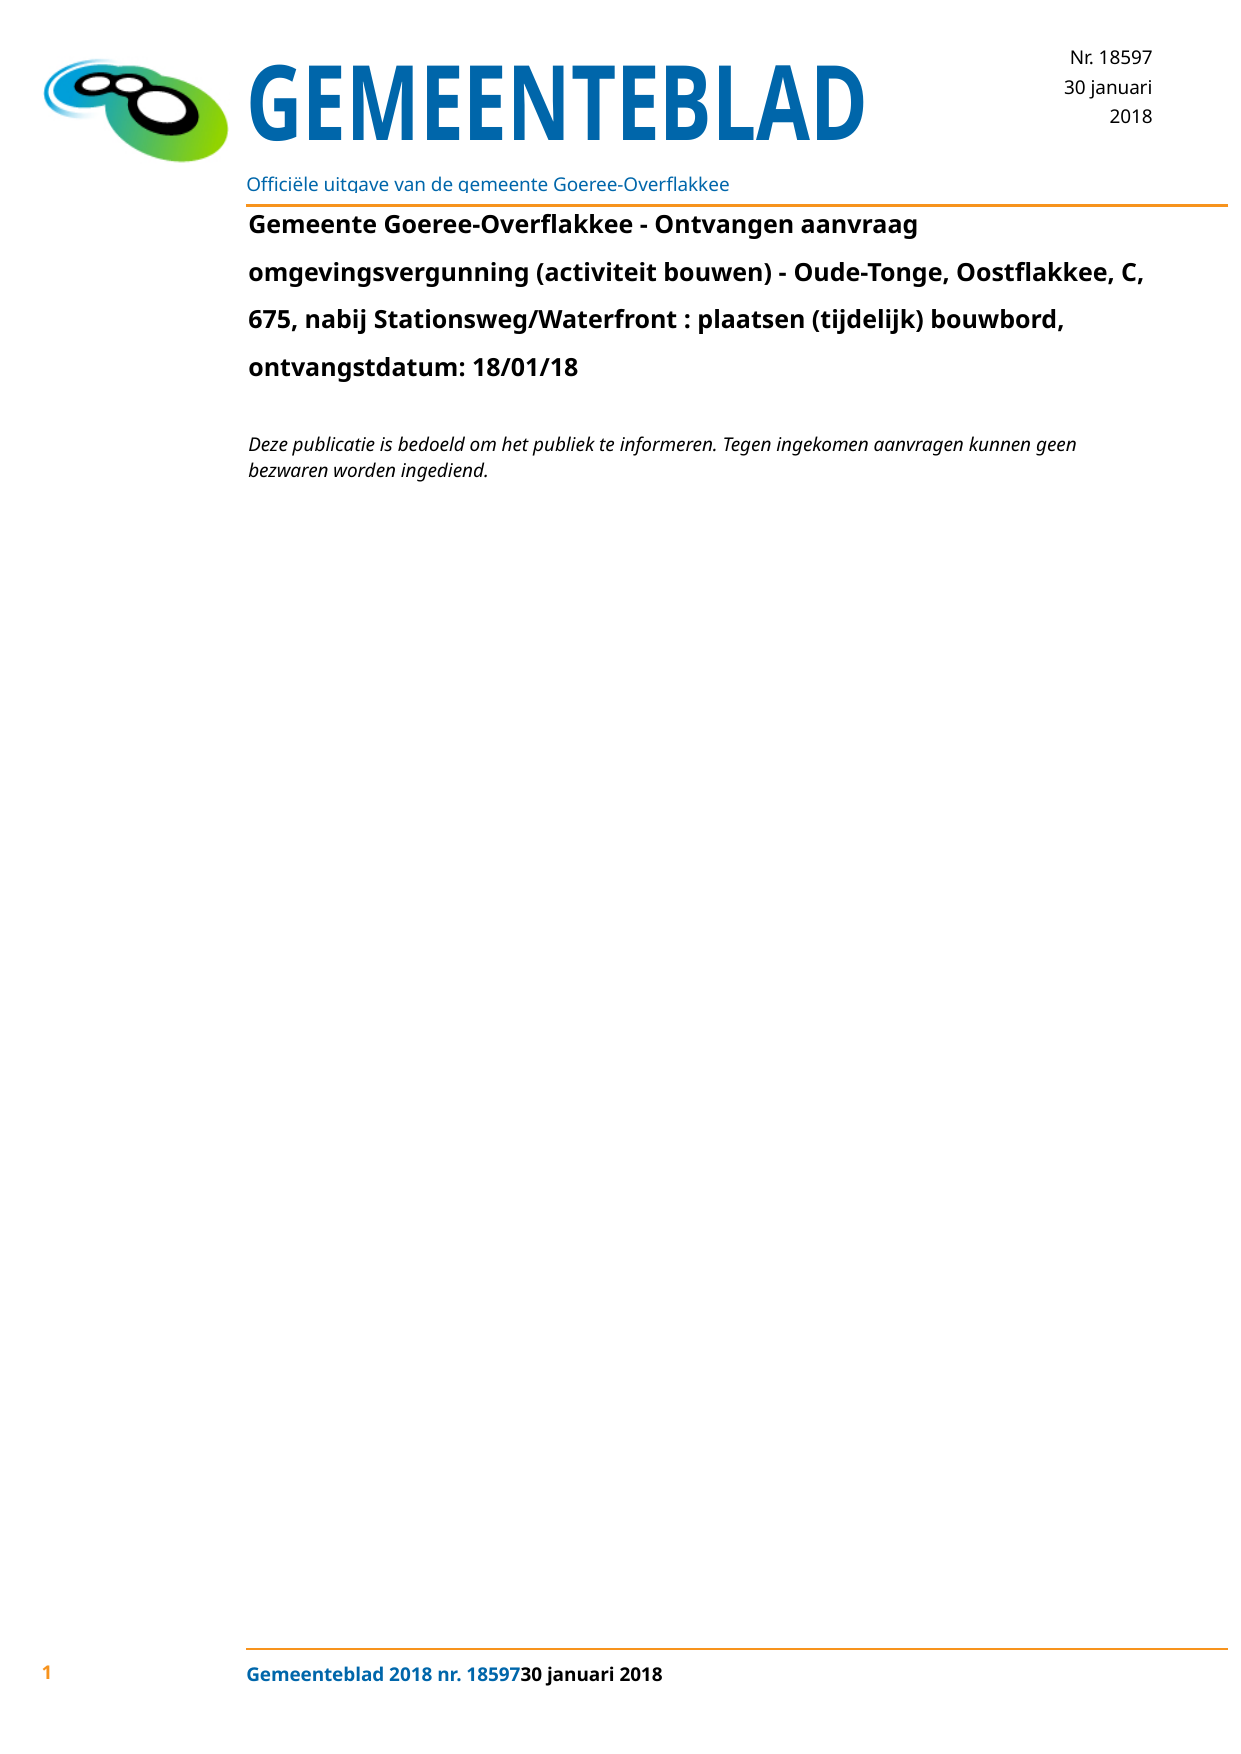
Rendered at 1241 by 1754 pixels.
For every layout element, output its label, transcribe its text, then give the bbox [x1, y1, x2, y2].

text Gemeente Goeree-Overflakkee - Ontvangen aanvraag omgevingsvergunning (activiteit bouwen) - Oude-Tonge, Oostflakkee, C, 675, nabij Stationsweg/Waterfront : plaatsen (tijdelijk) bouwbord, ontvangstdatum: 18/01/18 [248, 207, 1152, 384]
text Deze publicatie is bedoeld om het publiek te informeren. Tegen ingekomen aanvragen kunnen geen bezwaren worden ingediend. [248, 431, 1152, 483]
picture [41, 47, 231, 172]
